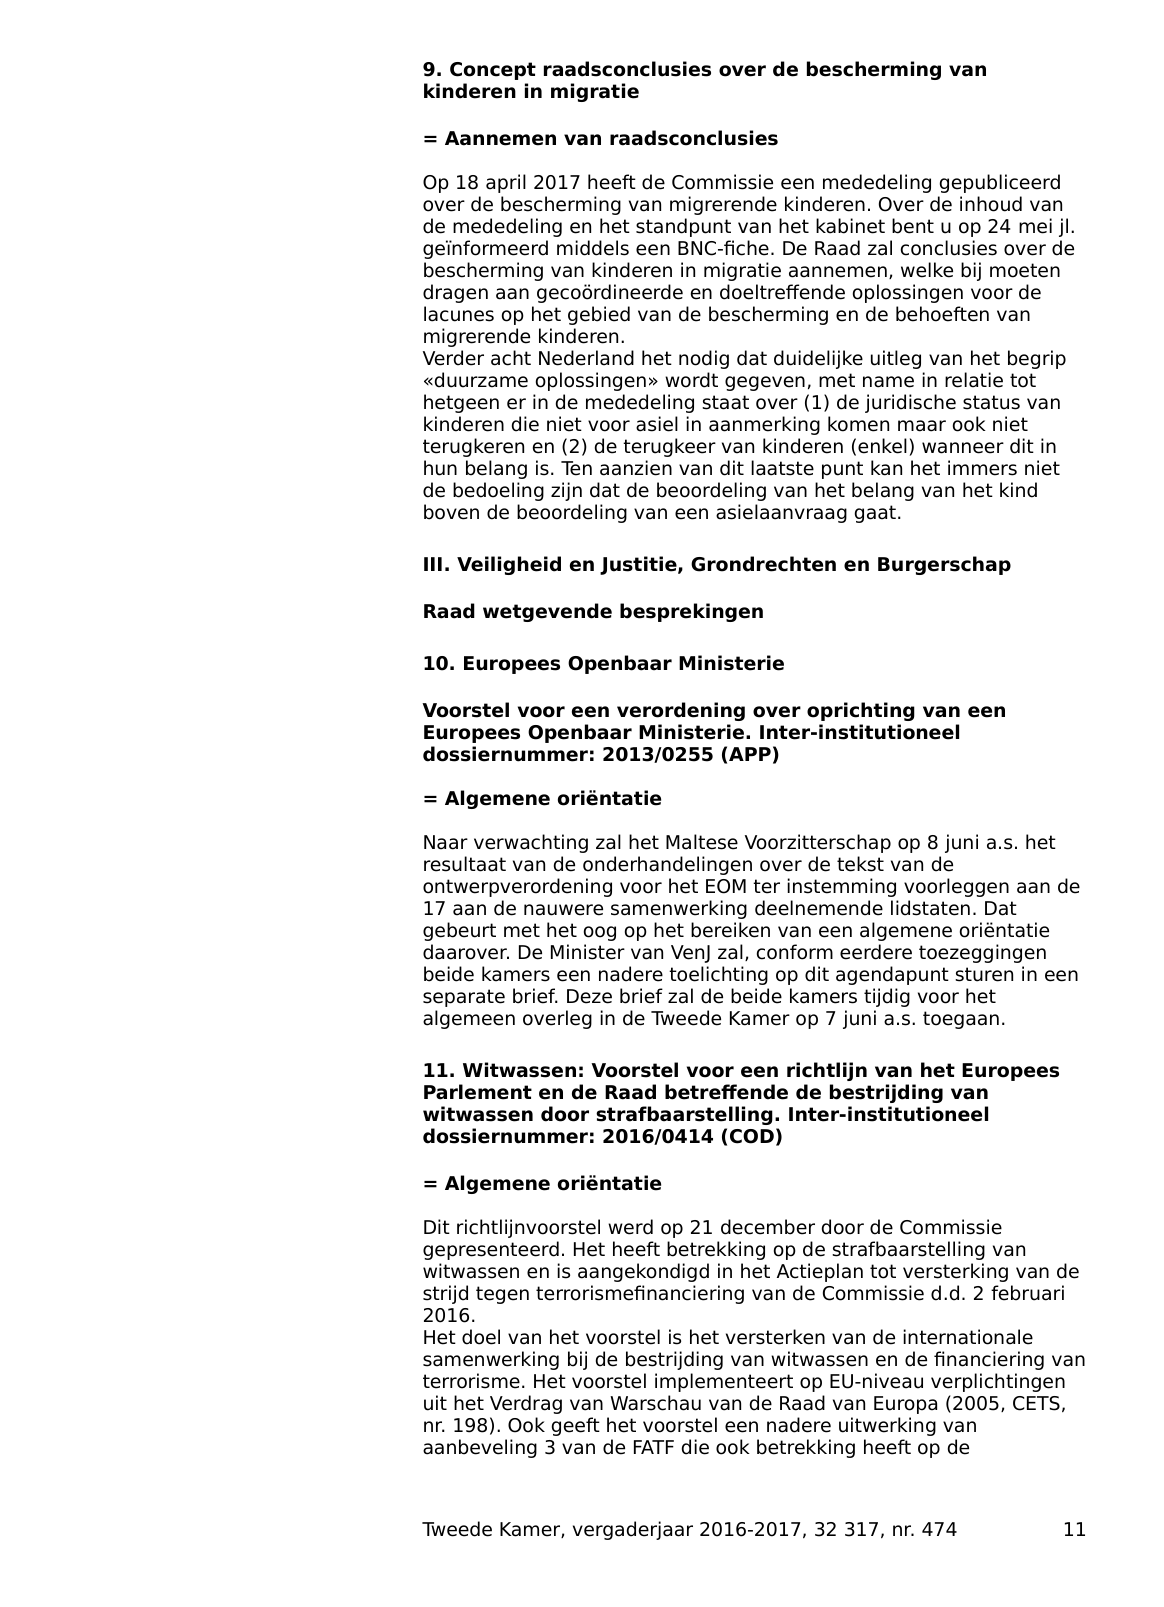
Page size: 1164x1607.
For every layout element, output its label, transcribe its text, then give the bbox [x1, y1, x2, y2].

subtitle = Aannemen van raadsconclusies [422, 128, 1087, 150]
text Dit richtlijnvoorstel werd op 21 december door de Commissie gepresenteerd. Het heeft betrekking op de strafbaarstelling van witwassen en is aangekondigd in het Actieplan tot versterking van de strijd tegen terrorismefinanciering van de Commissie d.d. 2 februari 2016. [422, 1217, 1087, 1327]
subtitle 10. Europees Openbaar Ministerie [422, 653, 1087, 675]
subtitle Voorstel voor een verordening over oprichting van een Europees Openbaar Ministerie. Inter-institutioneel dossiernummer: 2013/0255 (APP) [422, 700, 1087, 766]
subtitle Raad wetgevende besprekingen [422, 601, 1087, 623]
subtitle 9. Concept raadsconclusies over de bescherming van kinderen in migratie [422, 59, 1087, 103]
text Op 18 april 2017 heeft de Commissie een mededeling gepubliceerd over de bescherming van migrerende kinderen. Over de inhoud van de mededeling en het standpunt van het kabinet bent u op 24 mei jl. geïnformeerd middels een BNC-fiche. De Raad zal conclusies over de bescherming van kinderen in migratie aannemen, welke bij moeten dragen aan gecoördineerde en doeltreffende oplossingen voor de lacunes op het gebied van de bescherming en de behoeften van migrerende kinderen. [422, 172, 1087, 348]
text Naar verwachting zal het Maltese Voorzitterschap op 8 juni a.s. het resultaat van de onderhandelingen over de tekst van de ontwerpverordening voor het EOM ter instemming voorleggen aan de 17 aan de nauwere samenwerking deelnemende lidstaten. Dat gebeurt met het oog op het bereiken van een algemene oriëntatie daarover. De Minister van VenJ zal, conform eerdere toezeggingen beide kamers een nadere toelichting op dit agendapunt sturen in een separate brief. Deze brief zal de beide kamers tijdig voor het algemeen overleg in de Tweede Kamer op 7 juni a.s. toegaan. [422, 832, 1087, 1030]
text Verder acht Nederland het nodig dat duidelijke uitleg van het begrip «duurzame oplossingen» wordt gegeven, met name in relatie tot hetgeen er in de mededeling staat over (1) de juridische status van kinderen die niet voor asiel in aanmerking komen maar ook niet terugkeren en (2) de terugkeer van kinderen (enkel) wanneer dit in hun belang is. Ten aanzien van dit laatste punt kan het immers niet de bedoeling zijn dat de beoordeling van het belang van het kind boven de beoordeling van een asielaanvraag gaat. [422, 348, 1087, 524]
text Het doel van het voorstel is het versterken van de internationale samenwerking bij de bestrijding van witwassen en de financiering van terrorisme. Het voorstel implementeert op EU-niveau verplichtingen uit het Verdrag van Warschau van de Raad van Europa (2005, CETS, nr. 198). Ook geeft het voorstel een nadere uitwerking van aanbeveling 3 van de FATF die ook betrekking heeft op de [422, 1327, 1087, 1459]
subtitle = Algemene oriëntatie [422, 788, 1087, 810]
subtitle III. Veiligheid en Justitie, Grondrechten en Burgerschap [422, 554, 1087, 576]
subtitle 11. Witwassen: Voorstel voor een richtlijn van het Europees Parlement en de Raad betreffende de bestrijding van witwassen door strafbaarstelling. Inter-institutioneel dossiernummer: 2016/0414 (COD) [422, 1060, 1087, 1148]
subtitle = Algemene oriëntatie [422, 1173, 1087, 1195]
